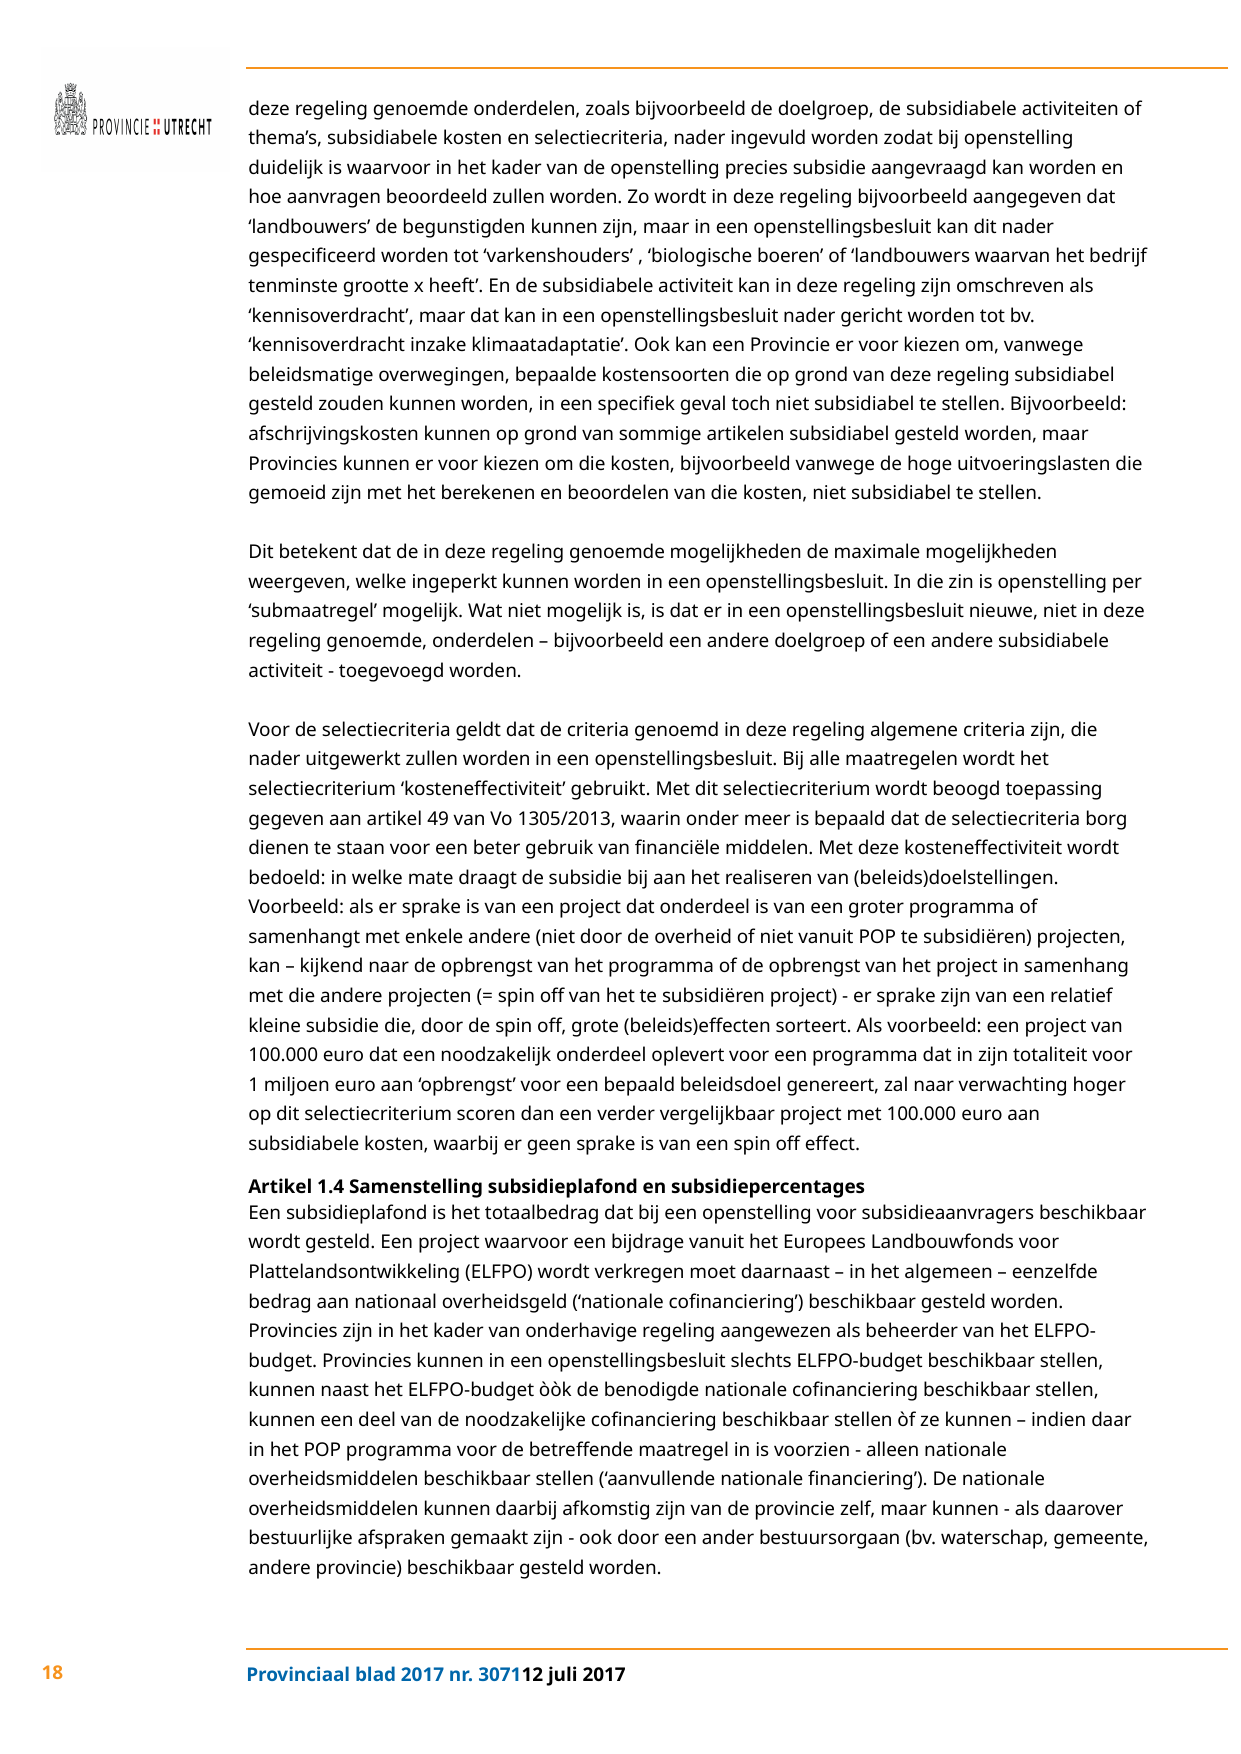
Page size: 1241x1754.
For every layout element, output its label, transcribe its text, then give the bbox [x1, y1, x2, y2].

text Een subsidieplafond is het totaalbedrag dat bij een openstelling voor subsidieaanvragers beschikbaar wordt gesteld. Een project waarvoor een bijdrage vanuit het Europees Landbouwfonds voor Plattelandsontwikkeling (ELFPO) wordt verkregen moet daarnaast – in het algemeen – eenzelfde bedrag aan nationaal overheidsgeld (‘nationale cofinanciering’) beschikbaar gesteld worden. Provincies zijn in het kader van onderhavige regeling aangewezen als beheerder van het ELFPO-budget. Provincies kunnen in een openstellingsbesluit slechts ELFPO-budget beschikbaar stellen, kunnen naast het ELFPO-budget òòk de benodigde nationale cofinanciering beschikbaar stellen, kunnen een deel van de noodzakelijke cofinanciering beschikbaar stellen òf ze kunnen – indien daar in het POP programma voor de betreffende maatregel in is voorzien - alleen nationale overheidsmiddelen beschikbaar stellen (‘aanvullende nationale financiering’). De nationale overheidsmiddelen kunnen daarbij afkomstig zijn van de provincie zelf, maar kunnen - als daarover bestuurlijke afspraken gemaakt zijn - ook door een ander bestuursorgaan (bv. waterschap, gemeente, andere provincie) beschikbaar gesteld worden. [248, 1199, 1152, 1580]
picture [41, 47, 231, 172]
text Dit betekent dat de in deze regeling genoemde mogelijkheden de maximale mogelijkheden weergeven, welke ingeperkt kunnen worden in een openstellingsbesluit. In die zin is openstelling per ‘submaatregel’ mogelijk. Wat niet mogelijk is, is dat er in een openstellingsbesluit nieuwe, niet in deze regeling genoemde, onderdelen – bijvoorbeeld een andere doelgroep of een andere subsidiabele activiteit - toegevoegd worden. [248, 538, 1152, 683]
text Artikel 1.4 Samenstelling subsidieplafond en subsidiepercentages [248, 1173, 1152, 1199]
text deze regeling genoemde onderdelen, zoals bijvoorbeeld de doelgroep, de subsidiabele activiteiten of thema’s, subsidiabele kosten en selectiecriteria, nader ingevuld worden zodat bij openstelling duidelijk is waarvoor in het kader van de openstelling precies subsidie aangevraagd kan worden en hoe aanvragen beoordeeld zullen worden. Zo wordt in deze regeling bijvoorbeeld aangegeven dat ‘landbouwers’ de begunstigden kunnen zijn, maar in een openstellingsbesluit kan dit nader gespecificeerd worden tot ‘varkenshouders’ , ‘biologische boeren’ of ‘landbouwers waarvan het bedrijf tenminste grootte x heeft’. En de subsidiabele activiteit kan in deze regeling zijn omschreven als ‘kennisoverdracht’, maar dat kan in een openstellingsbesluit nader gericht worden tot bv. ‘kennisoverdracht inzake klimaatadaptatie’. Ook kan een Provincie er voor kiezen om, vanwege beleidsmatige overwegingen, bepaalde kostensoorten die op grond van deze regeling subsidiabel gesteld zouden kunnen worden, in een specifiek geval toch niet subsidiabel te stellen. Bijvoorbeeld: afschrijvingskosten kunnen op grond van sommige artikelen subsidiabel gesteld worden, maar Provincies kunnen er voor kiezen om die kosten, bijvoorbeeld vanwege de hoge uitvoeringslasten die gemoeid zijn met het berekenen en beoordelen van die kosten, niet subsidiabel te stellen. [248, 95, 1152, 505]
text Voor de selectiecriteria geldt dat de criteria genoemd in deze regeling algemene criteria zijn, die nader uitgewerkt zullen worden in een openstellingsbesluit. Bij alle maatregelen wordt het selectiecriterium ‘kosteneffectiviteit’ gebruikt. Met dit selectiecriterium wordt beoogd toepassing gegeven aan artikel 49 van Vo 1305/2013, waarin onder meer is bepaald dat de selectiecriteria borg dienen te staan voor een beter gebruik van financiële middelen. Met deze kosteneffectiviteit wordt bedoeld: in welke mate draagt de subsidie bij aan het realiseren van (beleids)doelstellingen. Voorbeeld: als er sprake is van een project dat onderdeel is van een groter programma of samenhangt met enkele andere (niet door de overheid of niet vanuit POP te subsidiëren) projecten, kan – kijkend naar de opbrengst van het programma of de opbrengst van het project in samenhang met die andere projecten (= spin off van het te subsidiëren project) - er sprake zijn van een relatief kleine subsidie die, door de spin off, grote (beleids)effecten sorteert. Als voorbeeld: een project van 100.000 euro dat een noodzakelijk onderdeel oplevert voor een programma dat in zijn totaliteit voor 1 miljoen euro aan ‘opbrengst’ voor een bepaald beleidsdoel genereert, zal naar verwachting hoger op dit selectiecriterium scoren dan een verder vergelijkbaar project met 100.000 euro aan subsidiabele kosten, waarbij er geen sprake is van een spin off effect. [248, 716, 1152, 1156]
